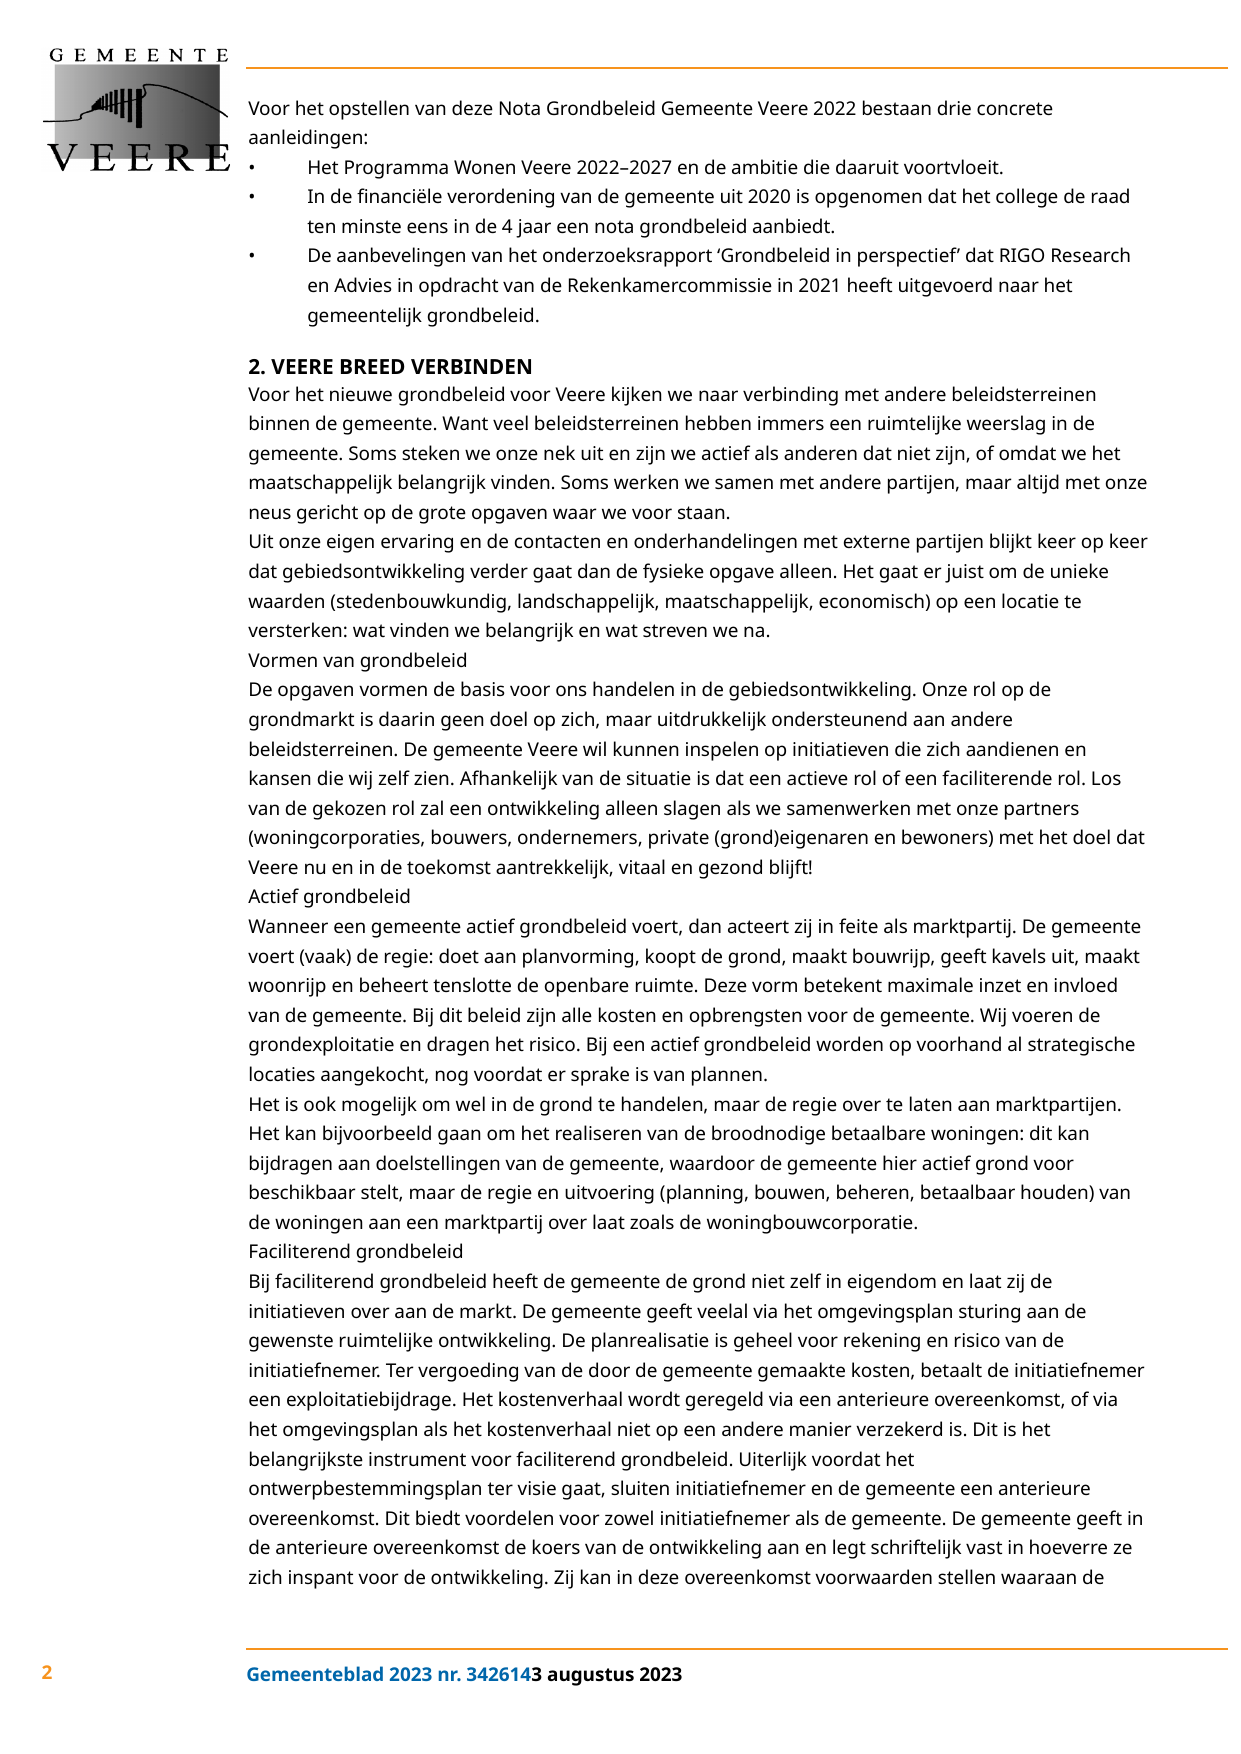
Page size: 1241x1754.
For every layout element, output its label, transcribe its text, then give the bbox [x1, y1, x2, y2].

text Voor het nieuwe grondbeleid voor Veere kijken we naar verbinding met andere beleidsterreinen binnen de gemeente. Want veel beleidsterreinen hebben immers een ruimtelijke weerslag in de gemeente. Soms steken we onze nek uit en zijn we actief als anderen dat niet zijn, of omdat we het maatschappelijk belangrijk vinden. Soms werken we samen met andere partijen, maar altijd met onze neus gericht op de grote opgaven waar we voor staan. [248, 381, 1152, 525]
text Faciliterend grondbeleid [248, 1239, 1152, 1264]
list De aanbevelingen van het onderzoeksrapport ‘Grondbeleid in perspectief’ dat RIGO Research en Advies in opdracht van de Rekenkamercommissie in 2021 heeft uitgevoerd naar het gemeentelijk grondbeleid. [248, 243, 1152, 328]
list In de financiële verordening van de gemeente uit 2020 is opgenomen dat het college de raad ten minste eens in de 4 jaar een nota grondbeleid aanbiedt. [248, 183, 1152, 239]
text 2. VEERE BREED VERBINDEN [248, 352, 1152, 381]
list Het Programma Wonen Veere 2022–2027 en de ambitie die daaruit voortvloeit. [248, 154, 1152, 180]
text Het is ook mogelijk om wel in de grond te handelen, maar de regie over te laten aan marktpartijen. Het kan bijvoorbeeld gaan om het realiseren van de broodnodige betaalbare woningen: dit kan bijdragen aan doelstellingen van de gemeente, waardoor de gemeente hier actief grond voor beschikbaar stelt, maar de regie en uitvoering (planning, bouwen, beheren, betaalbaar houden) van de woningen aan een marktpartij over laat zoals de woningbouwcorporatie. [248, 1091, 1152, 1235]
text De opgaven vormen de basis voor ons handelen in de gebiedsontwikkeling. Onze rol op de grondmarkt is daarin geen doel op zich, maar uitdrukkelijk ondersteunend aan andere beleidsterreinen. De gemeente Veere wil kunnen inspelen op initiatieven die zich aandienen en kansen die wij zelf zien. Afhankelijk van de situatie is dat een actieve rol of een faciliterende rol. Los van de gekozen rol zal een ontwikkeling alleen slagen als we samenwerken met onze partners (woningcorporaties, bouwers, ondernemers, private (grond)eigenaren en bewoners) met het doel dat Veere nu en in de toekomst aantrekkelijk, vitaal en gezond blijft! [248, 677, 1152, 880]
text Bij faciliterend grondbeleid heeft de gemeente de grond niet zelf in eigendom en laat zij de initiatieven over aan de markt. De gemeente geeft veelal via het omgevingsplan sturing aan de gewenste ruimtelijke ontwikkeling. De planrealisatie is geheel voor rekening en risico van de initiatiefnemer. Ter vergoeding van de door de gemeente gemaakte kosten, betaalt de initiatiefnemer een exploitatiebijdrage. Het kostenverhaal wordt geregeld via een anterieure overeenkomst, of via het omgevingsplan als het kostenverhaal niet op een andere manier verzekerd is. Dit is het belangrijkste instrument voor faciliterend grondbeleid. Uiterlijk voordat het ontwerpbestemmingsplan ter visie gaat, sluiten initiatiefnemer en de gemeente een anterieure overeenkomst. Dit biedt voordelen voor zowel initiatiefnemer als de gemeente. De gemeente geeft in de anterieure overeenkomst de koers van de ontwikkeling aan en legt schriftelijk vast in hoeverre ze zich inspant voor de ontwikkeling. Zij kan in deze overeenkomst voorwaarden stellen waaraan de [248, 1268, 1152, 1590]
text Actief grondbeleid [248, 884, 1152, 909]
text Uit onze eigen ervaring en de contacten en onderhandelingen met externe partijen blijkt keer op keer dat gebiedsontwikkeling verder gaat dan de fysieke opgave alleen. Het gaat er juist om de unieke waarden (stedenbouwkundig, landschappelijk, maatschappelijk, economisch) op een locatie te versterken: wat vinden we belangrijk en wat streven we na. [248, 529, 1152, 643]
text Vormen van grondbeleid [248, 647, 1152, 673]
text Voor het opstellen van deze Nota Grondbeleid Gemeente Veere 2022 bestaan drie concrete aanleidingen: [248, 95, 1152, 150]
text Wanneer een gemeente actief grondbeleid voert, dan acteert zij in feite als marktpartij. De gemeente voert (vaak) de regie: doet aan planvorming, koopt de grond, maakt bouwrijp, geeft kavels uit, maakt woonrijp en beheert tenslotte de openbare ruimte. Deze vorm betekent maximale inzet en invloed van de gemeente. Bij dit beleid zijn alle kosten en opbrengsten voor de gemeente. Wij voeren de grondexploitatie en dragen het risico. Bij een actief grondbeleid worden op voorhand al strategische locaties aangekocht, nog voordat er sprake is van plannen. [248, 913, 1152, 1087]
picture [41, 47, 231, 172]
